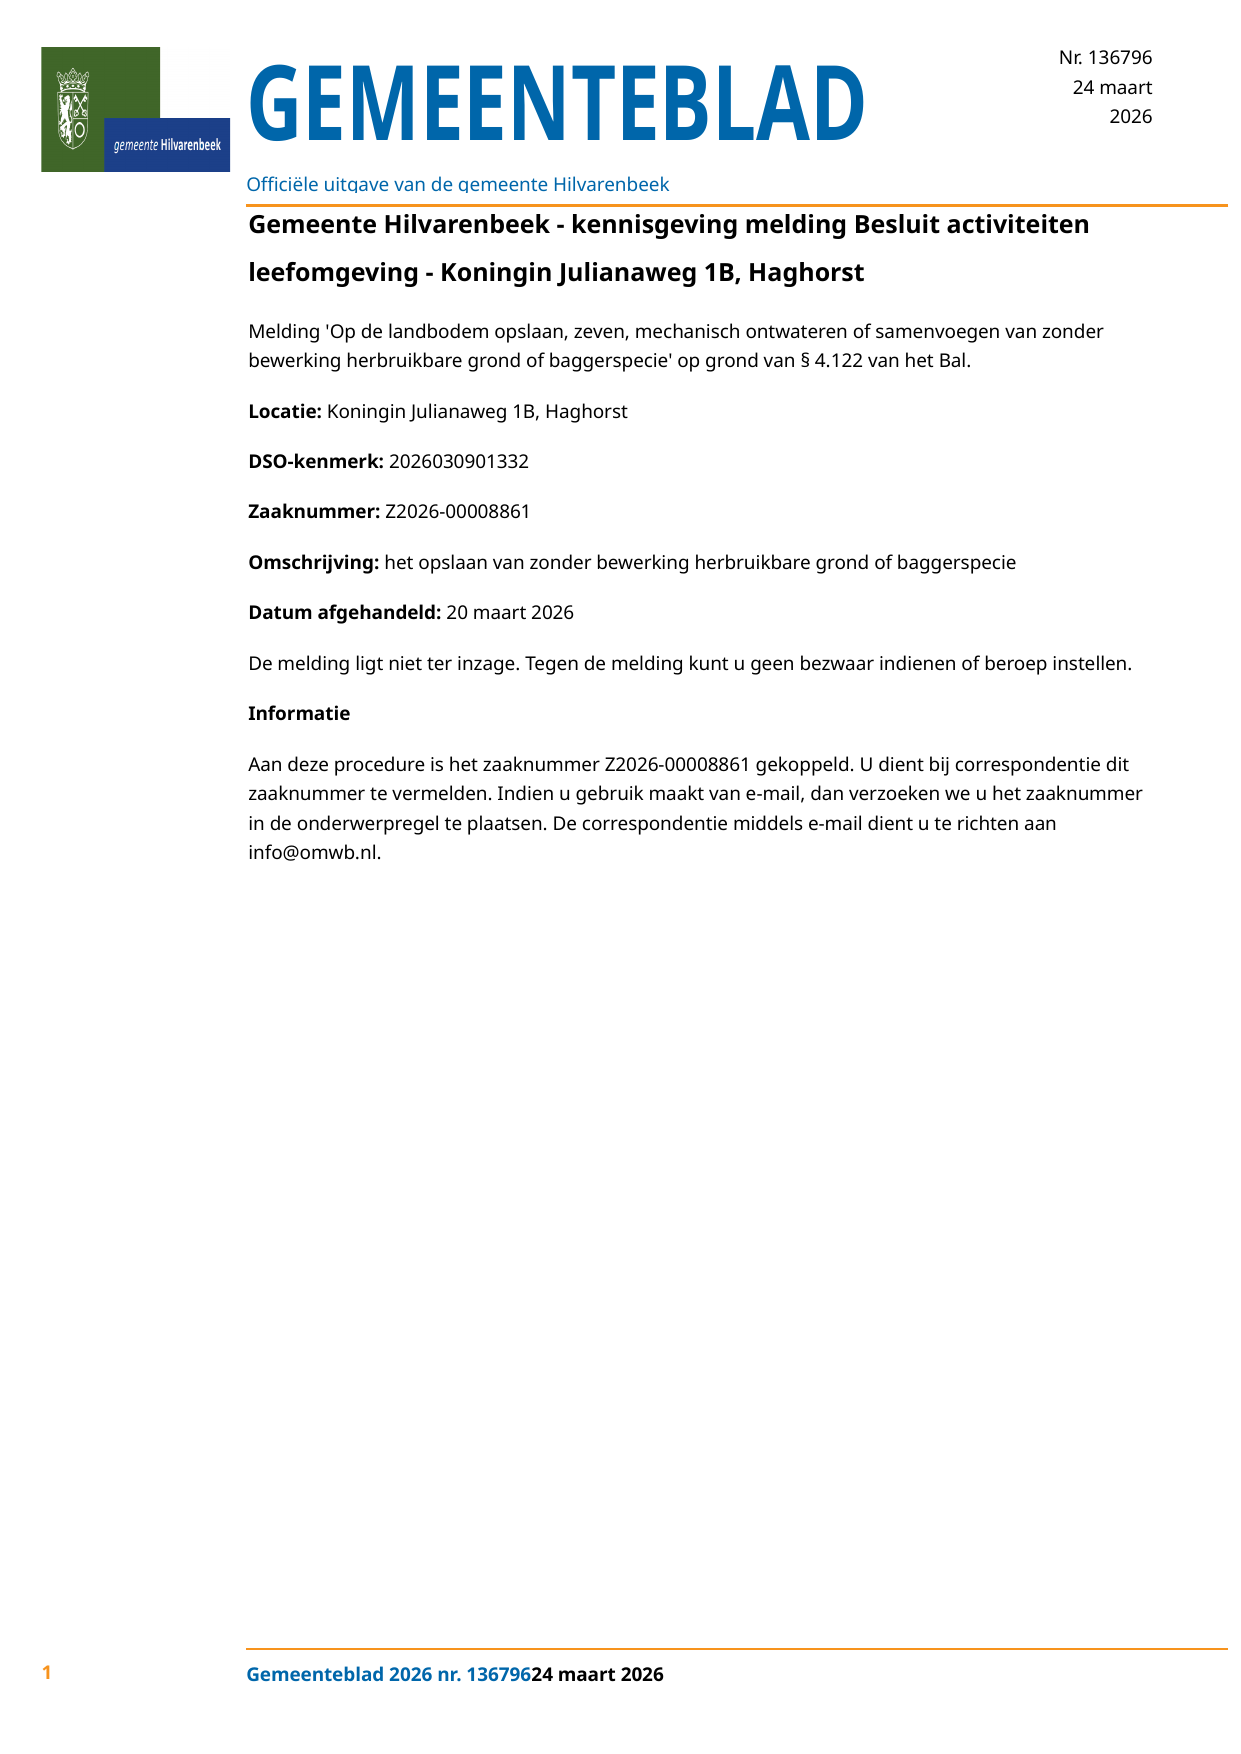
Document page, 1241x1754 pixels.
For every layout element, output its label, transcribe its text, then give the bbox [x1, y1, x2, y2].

text Zaaknummer: Z2026-00008861 [248, 499, 1152, 524]
text Aan deze procedure is het zaaknummer Z2026-00008861 gekoppeld. U dient bij correspondentie dit zaaknummer te vermelden. Indien u gebruik maakt van e-mail, dan verzoeken we u het zaaknummer in de onderwerpregel te plaatsen. De correspondentie middels e-mail dient u te richten aan info@omwb.nl. [248, 751, 1152, 865]
text Informatie [248, 700, 1152, 726]
text Omschrijving: het opslaan van zonder bewerking herbruikbare grond of baggerspecie [248, 549, 1152, 575]
text Locatie: Koningin Julianaweg 1B, Haghorst [248, 398, 1152, 424]
text Gemeente Hilvarenbeek - kennisgeving melding Besluit activiteiten leefomgeving - Koningin Julianaweg 1B, Haghorst [248, 207, 1152, 288]
text DSO-kenmerk: 2026030901332 [248, 448, 1152, 474]
text Melding 'Op de landbodem opslaan, zeven, mechanisch ontwateren of samenvoegen van zonder bewerking herbruikbare grond of baggerspecie' op grond van § 4.122 van het Bal. [248, 318, 1152, 373]
text Datum afgehandeld: 20 maart 2026 [248, 599, 1152, 625]
text De melding ligt niet ter inzage. Tegen de melding kunt u geen bezwaar indienen of beroep instellen. [248, 650, 1152, 676]
picture [41, 47, 231, 172]
